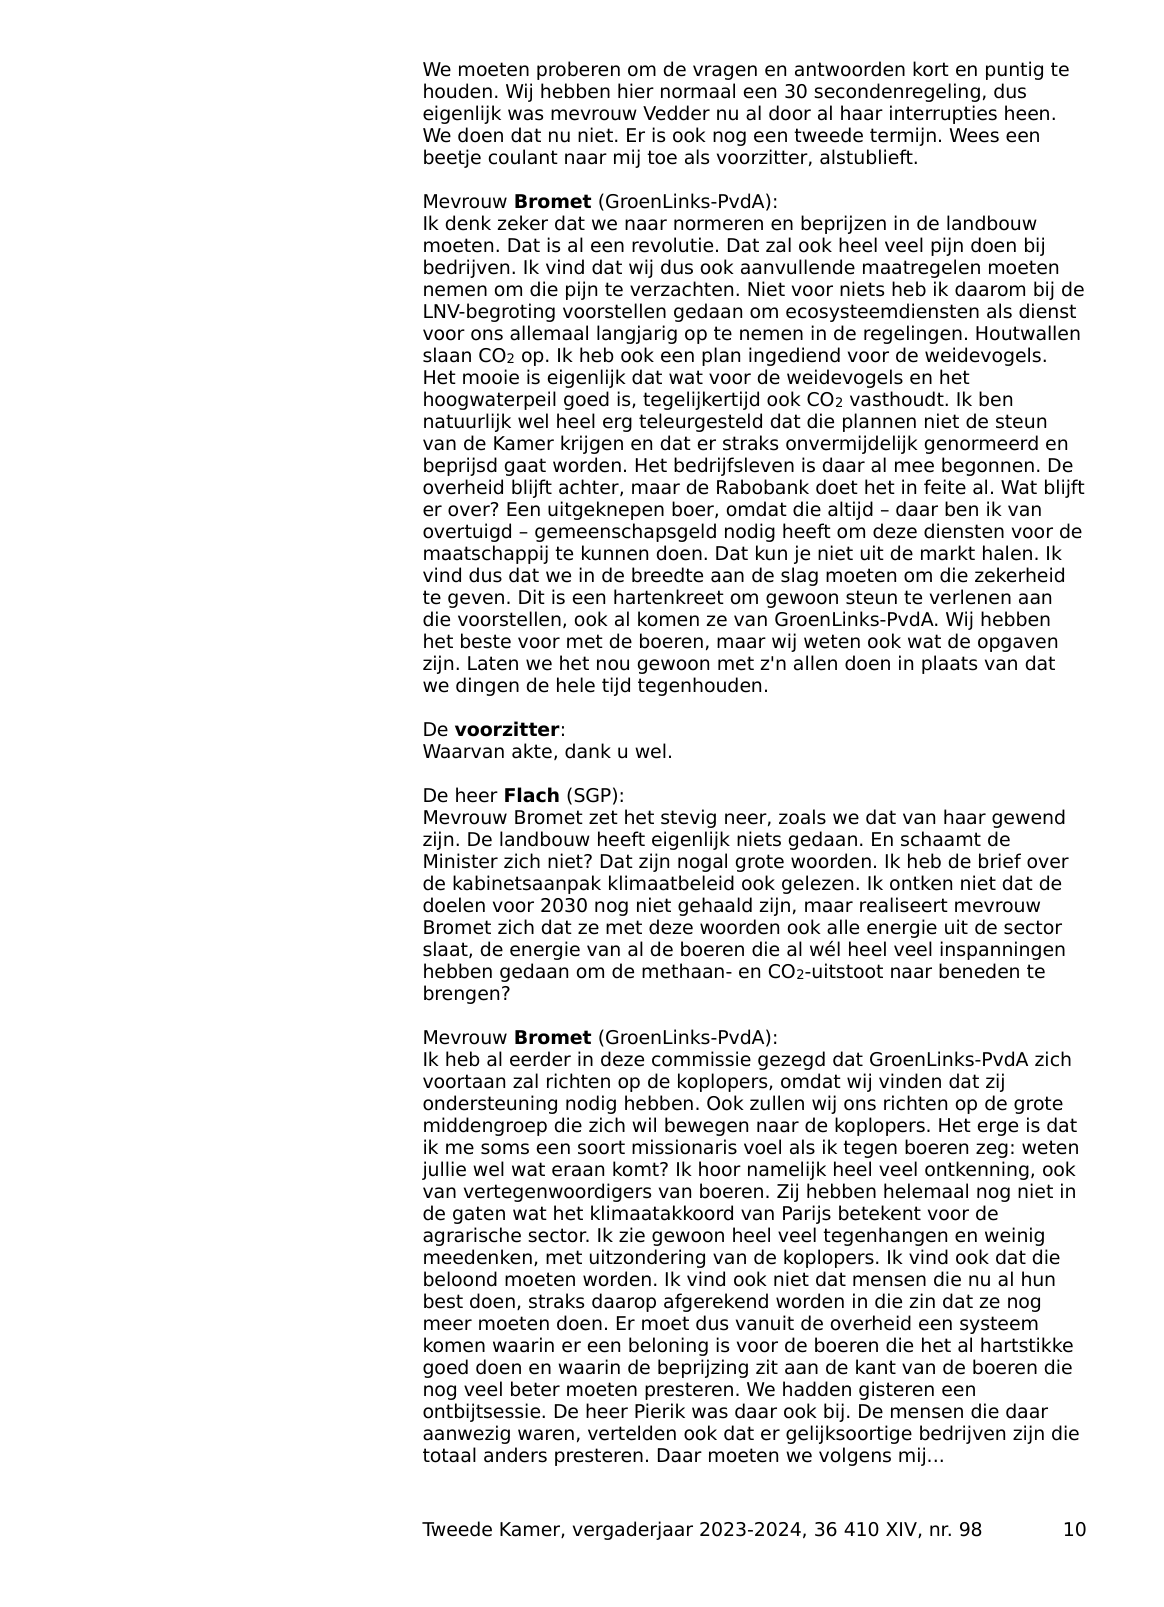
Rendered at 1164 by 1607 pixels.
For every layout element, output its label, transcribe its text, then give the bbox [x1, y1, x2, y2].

text Ik heb al eerder in deze commissie gezegd dat GroenLinks-PvdA zich voortaan zal richten op de koplopers, omdat wij vinden dat zij ondersteuning nodig hebben. Ook zullen wij ons richten op de grote middengroep die zich wil bewegen naar de koplopers. Het erge is dat ik me soms een soort missionaris voel als ik tegen boeren zeg: weten jullie wel wat eraan komt? Ik hoor namelijk heel veel ontkenning, ook van vertegenwoordigers van boeren. Zij hebben helemaal nog niet in de gaten wat het klimaatakkoord van Parijs betekent voor de agrarische sector. Ik zie gewoon heel veel tegenhangen en weinig meedenken, met uitzondering van de koplopers. Ik vind ook dat die beloond moeten worden. Ik vind ook niet dat mensen die nu al hun best doen, straks daarop afgerekend worden in die zin dat ze nog meer moeten doen. Er moet dus vanuit de overheid een systeem komen waarin er een beloning is voor de boeren die het al hartstikke goed doen en waarin de beprijzing zit aan de kant van de boeren die nog veel beter moeten presteren. We hadden gisteren een ontbijtsessie. De heer Pierik was daar ook bij. De mensen die daar aanwezig waren, vertelden ook dat er gelijksoortige bedrijven zijn die totaal anders presteren. Daar moeten we volgens mij... [422, 1049, 1087, 1467]
text We moeten proberen om de vragen en antwoorden kort en puntig te houden. Wij hebben hier normaal een 30 secondenregeling, dus eigenlijk was mevrouw Vedder nu al door al haar interrupties heen. We doen dat nu niet. Er is ook nog een tweede termijn. Wees een beetje coulant naar mij toe als voorzitter, alstublieft. [422, 59, 1087, 169]
text Mevrouw Bromet (GroenLinks-PvdA): [422, 1027, 1087, 1049]
text Waarvan akte, dank u wel. [422, 741, 1087, 763]
text De voorzitter: [422, 719, 1087, 741]
text Mevrouw Bromet zet het stevig neer, zoals we dat van haar gewend zijn. De landbouw heeft eigenlijk niets gedaan. En schaamt de Minister zich niet? Dat zijn nogal grote woorden. Ik heb de brief over de kabinetsaanpak klimaatbeleid ook gelezen. Ik ontken niet dat de doelen voor 2030 nog niet gehaald zijn, maar realiseert mevrouw Bromet zich dat ze met deze woorden ook alle energie uit de sector slaat, de energie van al de boeren die al wél heel veel inspanningen hebben gedaan om de methaan- en CO2-uitstoot naar beneden te brengen? [422, 807, 1087, 1005]
text De heer Flach (SGP): [422, 785, 1087, 807]
text Ik denk zeker dat we naar normeren en beprijzen in de landbouw moeten. Dat is al een revolutie. Dat zal ook heel veel pijn doen bij bedrijven. Ik vind dat wij dus ook aanvullende maatregelen moeten nemen om die pijn te verzachten. Niet voor niets heb ik daarom bij de LNV-begroting voorstellen gedaan om ecosysteemdiensten als dienst voor ons allemaal langjarig op te nemen in de regelingen. Houtwallen slaan CO2 op. Ik heb ook een plan ingediend voor de weidevogels. Het mooie is eigenlijk dat wat voor de weidevogels en het hoogwaterpeil goed is, tegelijkertijd ook CO2 vasthoudt. Ik ben natuurlijk wel heel erg teleurgesteld dat die plannen niet de steun van de Kamer krijgen en dat er straks onvermijdelijk genormeerd en beprijsd gaat worden. Het bedrijfsleven is daar al mee begonnen. De overheid blijft achter, maar de Rabobank doet het in feite al. Wat blijft er over? Een uitgeknepen boer, omdat die altijd – daar ben ik van overtuigd – gemeenschapsgeld nodig heeft om deze diensten voor de maatschappij te kunnen doen. Dat kun je niet uit de markt halen. Ik vind dus dat we in de breedte aan de slag moeten om die zekerheid te geven. Dit is een hartenkreet om gewoon steun te verlenen aan die voorstellen, ook al komen ze van GroenLinks-PvdA. Wij hebben het beste voor met de boeren, maar wij weten ook wat de opgaven zijn. Laten we het nou gewoon met z'n allen doen in plaats van dat we dingen de hele tijd tegenhouden. [422, 213, 1087, 697]
text Mevrouw Bromet (GroenLinks-PvdA): [422, 191, 1087, 213]
